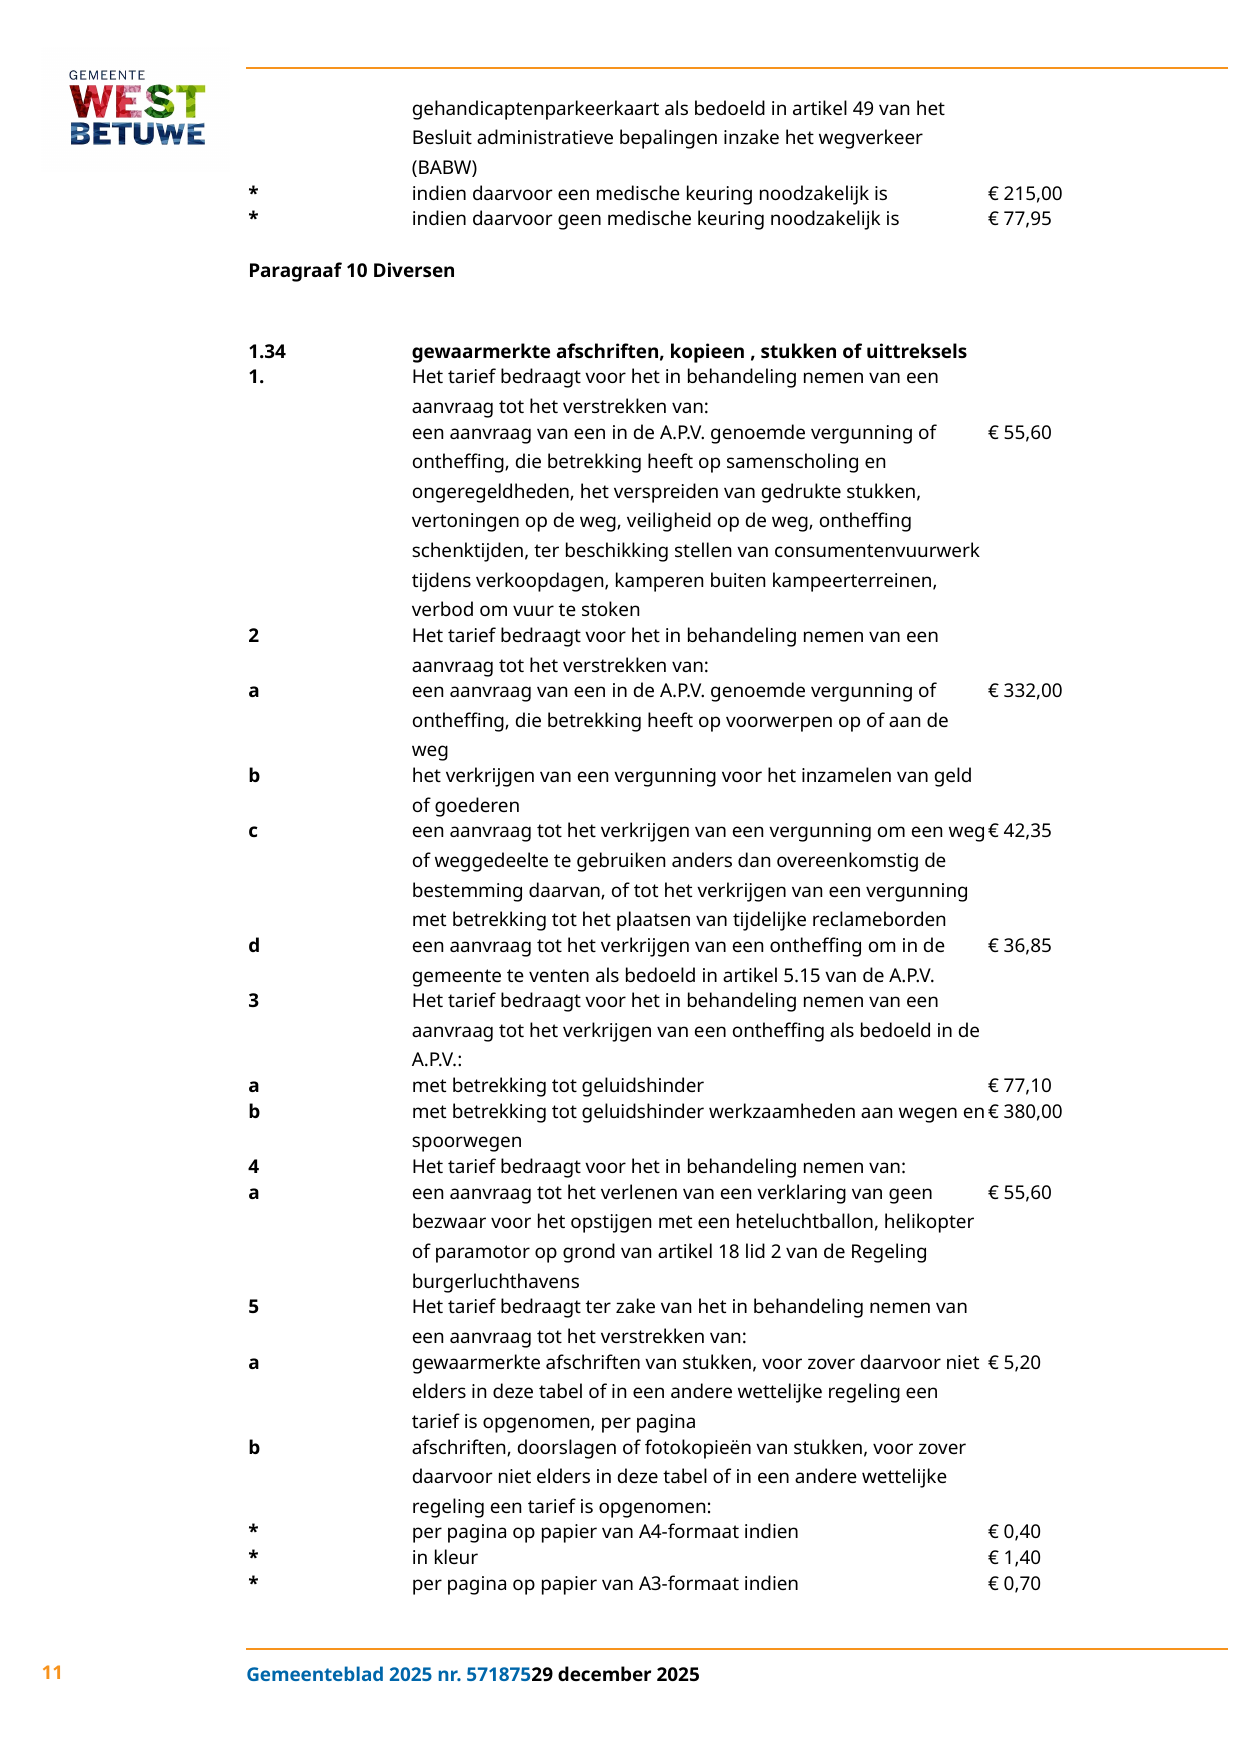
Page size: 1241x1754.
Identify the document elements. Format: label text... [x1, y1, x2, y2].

table_cell een aanvraag van een in de A.P.V. genoemde vergunning of ontheffing, die betrekking heeft op voorwerpen op of aan de weg [412, 678, 988, 762]
table_cell [988, 364, 1152, 419]
table_cell c [248, 818, 412, 932]
table_cell 1. [248, 364, 412, 419]
table_cell € 55,60 [988, 419, 1152, 622]
table_cell € 36,85 [988, 932, 1152, 987]
table_cell d [248, 932, 412, 987]
table_cell [988, 312, 1152, 338]
table_cell [248, 312, 412, 338]
table_cell indien daarvoor geen medische keuring noodzakelijk is [412, 205, 988, 231]
table_cell een aanvraag tot het verkrijgen van een ontheffing om in de gemeente te venten als bedoeld in artikel 5.15 van de A.P.V. [412, 932, 988, 987]
table_cell [248, 95, 412, 180]
table_cell € 332,00 [988, 678, 1152, 762]
table_cell b [248, 1434, 412, 1519]
table_cell [988, 231, 1152, 257]
table_cell gehandicaptenparkeerkaart als bedoeld in artikel 49 van het Besluit administratieve bepalingen inzake het wegverkeer (BABW) [412, 95, 988, 180]
table_cell het verkrijgen van een vergunning voor het inzamelen van geld of goederen [412, 763, 988, 818]
table_cell € 380,00 [988, 1098, 1152, 1153]
table_cell a [248, 678, 412, 762]
table_cell per pagina op papier van A4-formaat indien [412, 1519, 988, 1544]
table_cell [988, 257, 1152, 312]
table_cell [988, 622, 1152, 677]
table_cell een aanvraag tot het verkrijgen van een vergunning om een weg of weggedeelte te gebruiken anders dan overeenkomstig de bestemming daarvan, of tot het verkrijgen van een vergunning met betrekking tot het plaatsen van tijdelijke reclameborden [412, 818, 988, 932]
table_cell a [248, 1073, 412, 1098]
table_cell € 77,95 [988, 205, 1152, 231]
table_cell 3 [248, 988, 412, 1072]
table_cell Het tarief bedraagt voor het in behandeling nemen van een aanvraag tot het verkrijgen van een ontheffing als bedoeld in de A.P.V.: [412, 988, 988, 1072]
table_cell * [248, 205, 412, 231]
table_cell [988, 1154, 1152, 1179]
table_cell [988, 338, 1152, 364]
table_cell Het tarief bedraagt voor het in behandeling nemen van: [412, 1154, 988, 1179]
table_cell [988, 763, 1152, 818]
table_cell een aanvraag van een in de A.P.V. genoemde vergunning of ontheffing, die betrekking heeft op samenscholing en ongeregeldheden, het verspreiden van gedrukte stukken, vertoningen op de weg, veiligheid op de weg, ontheffing schenktijden, ter beschikking stellen van consumentenvuurwerk tijdens verkoopdagen, kamperen buiten kampeerterreinen, verbod om vuur te stoken [412, 419, 988, 622]
table_cell € 77,10 [988, 1073, 1152, 1098]
table_cell € 42,35 [988, 818, 1152, 932]
table_cell b [248, 763, 412, 818]
table_cell Paragraaf 10 Diversen [248, 257, 988, 312]
table_cell [988, 988, 1152, 1072]
table_cell 1.34 [248, 338, 412, 364]
table_cell * [248, 1519, 412, 1544]
table_cell Het tarief bedraagt ter zake van het in behandeling nemen van een aanvraag tot het verstrekken van: [412, 1294, 988, 1349]
table_cell [988, 1434, 1152, 1519]
table_cell * [248, 1545, 412, 1570]
table_cell [412, 312, 988, 338]
table_cell 2 [248, 622, 412, 677]
table_cell € 5,20 [988, 1349, 1152, 1434]
table_cell gewaarmerkte afschriften van stukken, voor zover daarvoor niet elders in deze tabel of in een andere wettelijke regeling een tarief is opgenomen, per pagina [412, 1349, 988, 1434]
table_cell * [248, 180, 412, 205]
table_cell [412, 231, 988, 257]
table_cell gewaarmerkte afschriften, kopieen , stukken of uittreksels [412, 338, 988, 364]
table_cell b [248, 1098, 412, 1153]
table_cell € 0,40 [988, 1519, 1152, 1544]
table_cell met betrekking tot geluidshinder werkzaamheden aan wegen en spoorwegen [412, 1098, 988, 1153]
table_cell een aanvraag tot het verlenen van een verklaring van geen bezwaar voor het opstijgen met een heteluchtballon, helikopter of paramotor op grond van artikel 18 lid 2 van de Regeling burgerluchthavens [412, 1179, 988, 1294]
table_cell a [248, 1179, 412, 1294]
table_cell [248, 231, 412, 257]
table_cell * [248, 1570, 412, 1596]
table_cell met betrekking tot geluidshinder [412, 1073, 988, 1098]
table_cell Het tarief bedraagt voor het in behandeling nemen van een aanvraag tot het verstrekken van: [412, 364, 988, 419]
table_cell in kleur [412, 1545, 988, 1570]
table_cell per pagina op papier van A3-formaat indien [412, 1570, 988, 1596]
table_cell € 0,70 [988, 1570, 1152, 1596]
table_cell a [248, 1349, 412, 1434]
table_cell Het tarief bedraagt voor het in behandeling nemen van een aanvraag tot het verstrekken van: [412, 622, 988, 677]
picture [41, 47, 231, 172]
table_cell afschriften, doorslagen of fotokopieën van stukken, voor zover daarvoor niet elders in deze tabel of in een andere wettelijke regeling een tarief is opgenomen: [412, 1434, 988, 1519]
table_cell [988, 95, 1152, 180]
table_cell € 55,60 [988, 1179, 1152, 1294]
table_cell 5 [248, 1294, 412, 1349]
table_cell [248, 419, 412, 622]
table_cell € 215,00 [988, 180, 1152, 205]
table_cell indien daarvoor een medische keuring noodzakelijk is [412, 180, 988, 205]
table_cell € 1,40 [988, 1545, 1152, 1570]
table_cell [988, 1294, 1152, 1349]
table_cell 4 [248, 1154, 412, 1179]
